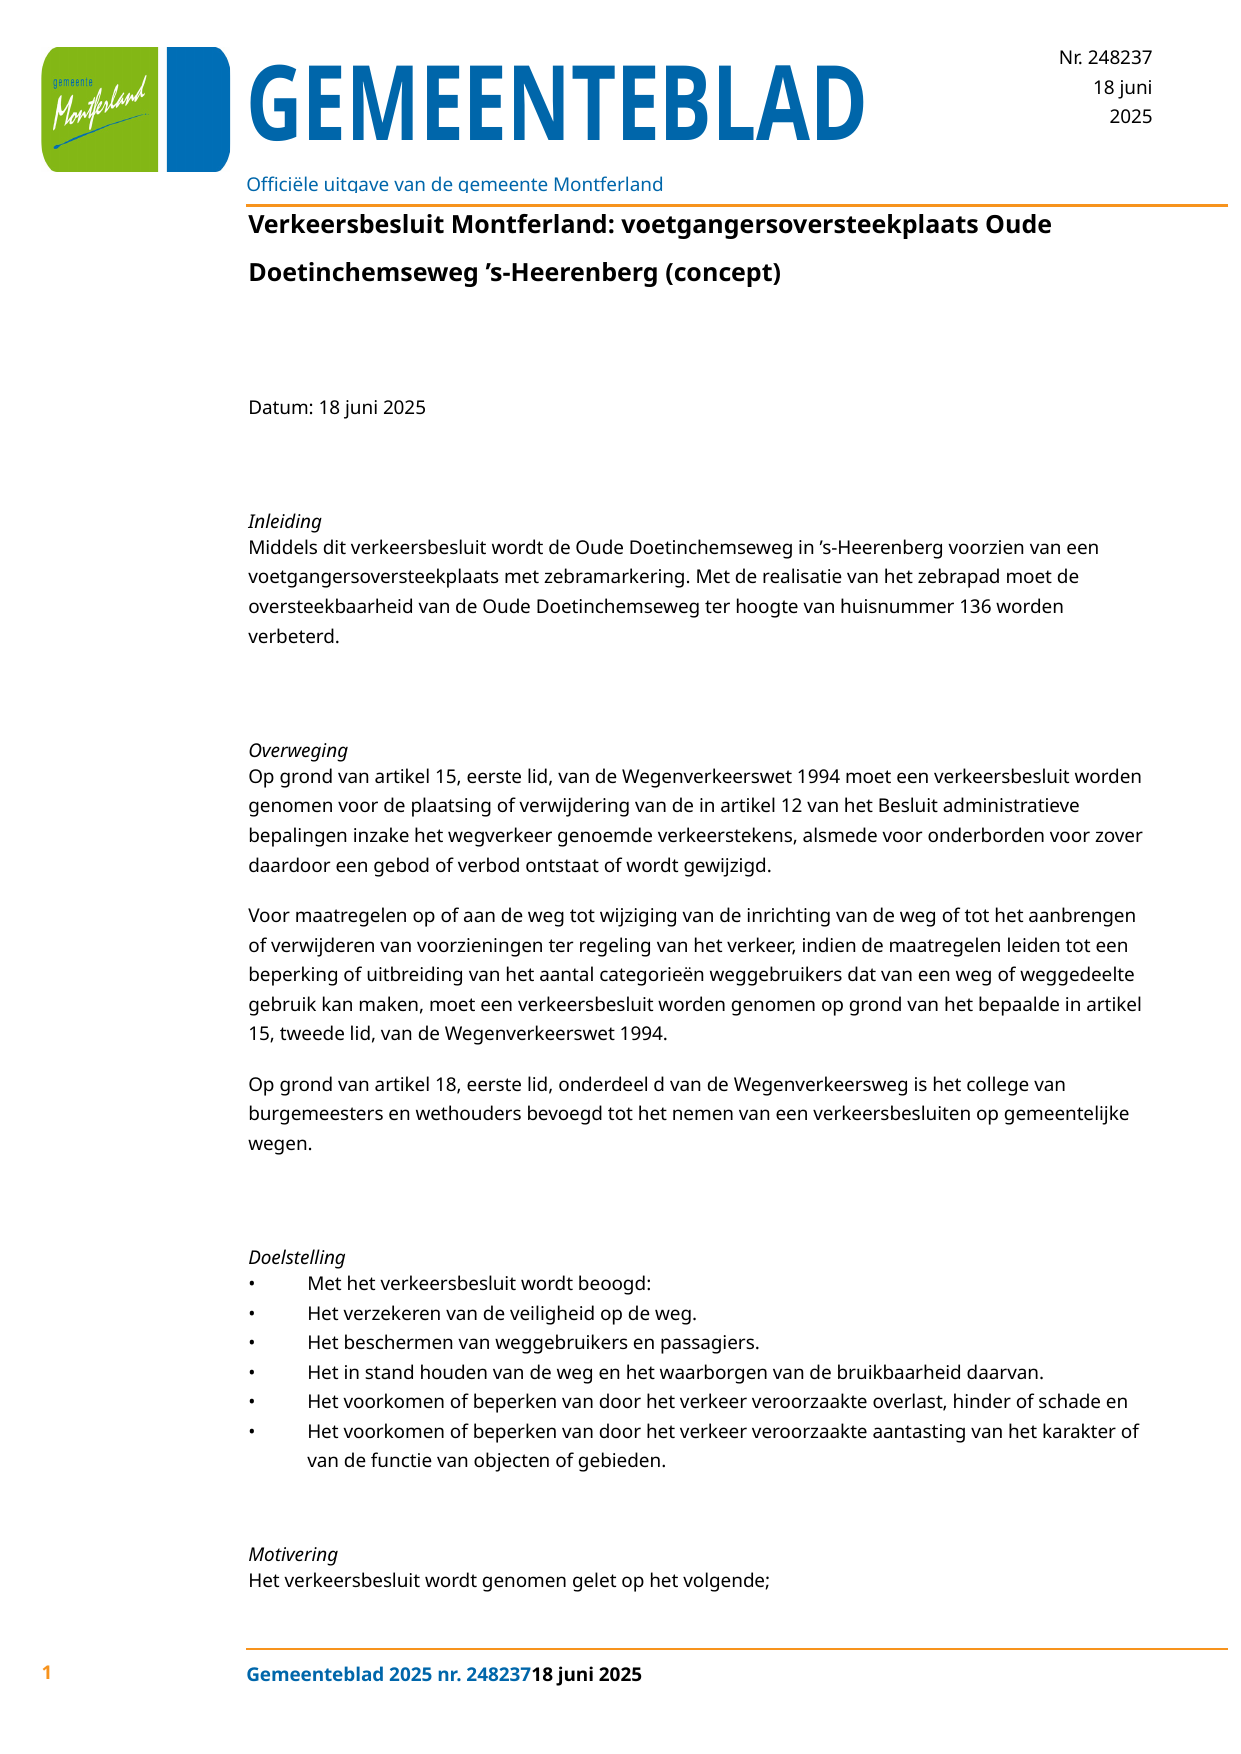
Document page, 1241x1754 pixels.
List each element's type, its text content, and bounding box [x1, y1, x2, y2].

text Datum: 18 juni 2025 [248, 394, 1152, 420]
text Op grond van artikel 18, eerste lid, onderdeel d van de Wegenverkeersweg is het college van burgemeesters en wethouders bevoegd tot het nemen van een verkeersbesluiten op gemeentelijke wegen. [248, 1071, 1152, 1156]
list Het verzekeren van de veiligheid op de weg. [248, 1300, 1152, 1326]
text Op grond van artikel 15, eerste lid, van de Wegenverkeerswet 1994 moet een verkeersbesluit worden genomen voor de plaatsing of verwijdering van de in artikel 12 van het Besluit administratieve bepalingen inzake het wegverkeer genoemde verkeerstekens, alsmede voor onderborden voor zover daardoor een gebod of verbod ontstaat of wordt gewijzigd. [248, 763, 1152, 877]
text Middels dit verkeersbesluit wordt de Oude Doetinchemseweg in ’s-Heerenberg voorzien van een voetgangersoversteekplaats met zebramarkering. Met de realisatie van het zebrapad moet de oversteekbaarheid van de Oude Doetinchemseweg ter hoogte van huisnummer 136 worden verbeterd. [248, 534, 1152, 649]
picture [41, 47, 231, 172]
list Met het verkeersbesluit wordt beoogd: [248, 1270, 1152, 1296]
text Doelstelling [248, 1244, 1152, 1270]
list Het voorkomen of beperken van door het verkeer veroorzaakte aantasting van het karakter of van de functie van objecten of gebieden. [248, 1418, 1152, 1473]
list Het voorkomen of beperken van door het verkeer veroorzaakte overlast, hinder of schade en [248, 1388, 1152, 1414]
text Het verkeersbesluit wordt genomen gelet op het volgende; [248, 1567, 1152, 1593]
text Voor maatregelen op of aan de weg tot wijziging van de inrichting van de weg of tot het aanbrengen of verwijderen van voorzieningen ter regeling van het verkeer, indien de maatregelen leiden tot een beperking of uitbreiding van het aantal categorieën weggebruikers dat van een weg of weggedeelte gebruik kan maken, moet een verkeersbesluit worden genomen op grond van het bepaalde in artikel 15, tweede lid, van de Wegenverkeerswet 1994. [248, 902, 1152, 1046]
text Overweging [248, 737, 1152, 763]
text Motivering [248, 1541, 1152, 1567]
text Verkeersbesluit Montferland: voetgangersoversteekplaats Oude Doetinchemseweg ’s-Heerenberg (concept) [248, 207, 1152, 288]
text Inleiding [248, 508, 1152, 534]
list Het in stand houden van de weg en het waarborgen van de bruikbaarheid daarvan. [248, 1359, 1152, 1385]
list Het beschermen van weggebruikers en passagiers. [248, 1329, 1152, 1355]
